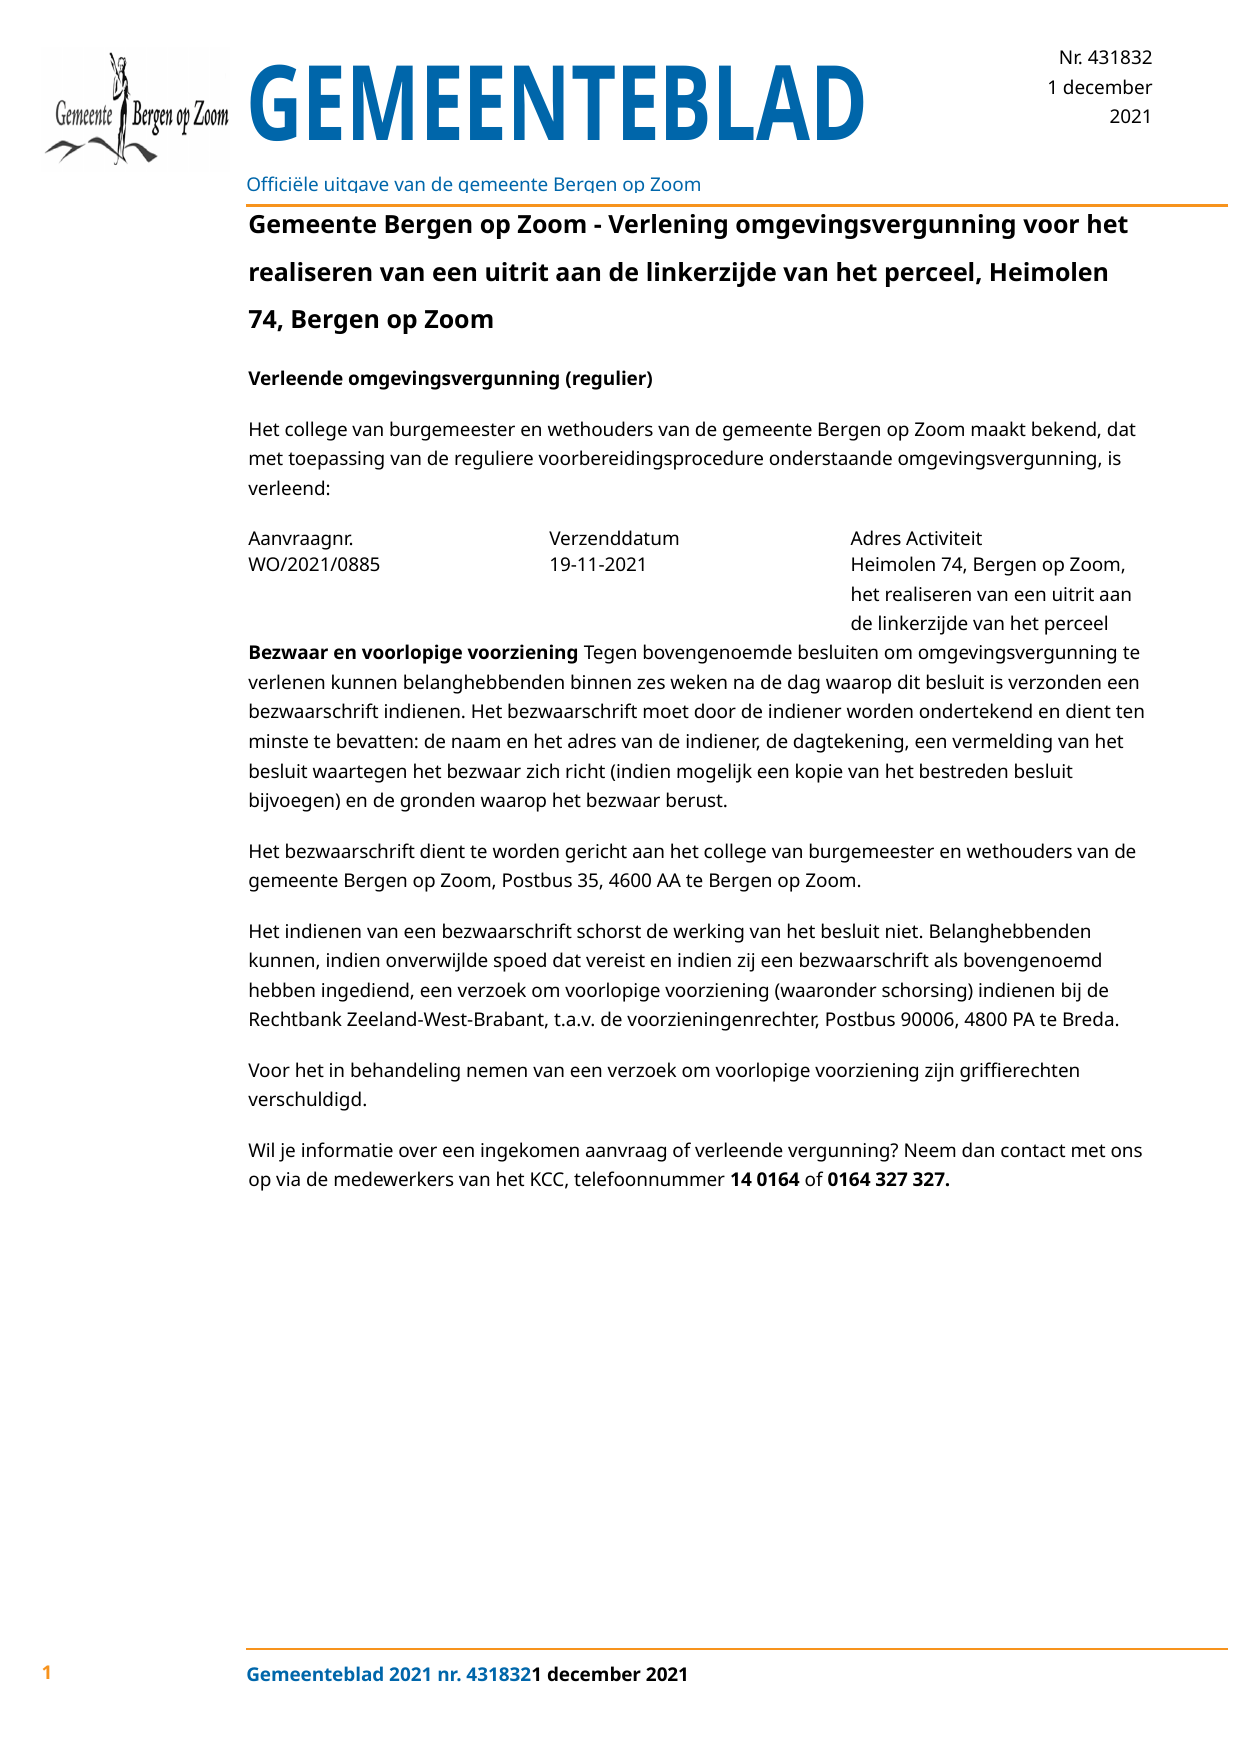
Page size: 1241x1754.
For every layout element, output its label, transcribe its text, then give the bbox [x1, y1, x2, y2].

text Het indienen van een bezwaarschrift schorst de werking van het besluit niet. Belanghebbenden kunnen, indien onverwijlde spoed dat vereist en indien zij een bezwaarschrift als bovengenoemd hebben ingediend, een verzoek om voorlopige voorziening (waaronder schorsing) indienen bij de Rechtbank Zeeland-West-Brabant, t.a.v. de voorzieningenrechter, Postbus 90006, 4800 PA te Breda. [248, 918, 1152, 1032]
table_header Aanvraagnr. [248, 526, 549, 551]
text Bezwaar en voorlopige voorziening Tegen bovengenoemde besluiten om omgevingsvergunning te verlenen kunnen belanghebbenden binnen zes weken na de dag waarop dit besluit is verzonden een bezwaarschrift indienen. Het bezwaarschrift moet door de indiener worden ondertekend en dient ten minste te bevatten: de naam en het adres van de indiener, de dagtekening, een vermelding van het besluit waartegen het bezwaar zich richt (indien mogelijk een kopie van het bestreden besluit bijvoegen) en de gronden waarop het bezwaar berust. [248, 639, 1152, 813]
text Verleende omgevingsvergunning (regulier) [248, 366, 1152, 391]
text Het bezwaarschrift dient te worden gericht aan het college van burgemeester en wethouders van de gemeente Bergen op Zoom, Postbus 35, 4600 AA te Bergen op Zoom. [248, 838, 1152, 893]
table_header Verzenddatum [549, 526, 850, 551]
table_cell WO/2021/0885 [248, 551, 549, 636]
text Gemeente Bergen op Zoom - Verlening omgevingsvergunning voor het realiseren van een uitrit aan de linkerzijde van het perceel, Heimolen 74, Bergen op Zoom [248, 207, 1152, 336]
table_cell 19-11-2021 [549, 551, 850, 636]
text Het college van burgemeester en wethouders van de gemeente Bergen op Zoom maakt bekend, dat met toepassing van de reguliere voorbereidingsprocedure onderstaande omgevingsvergunning, is verleend: [248, 416, 1152, 501]
text Wil je informatie over een ingekomen aanvraag of verleende vergunning? Neem dan contact met ons op via de medewerkers van het KCC, telefoonnummer 14 0164 of 0164 327 327. [248, 1137, 1152, 1192]
text Voor het in behandeling nemen van een verzoek om voorlopige voorziening zijn griffierechten verschuldigd. [248, 1057, 1152, 1112]
picture [41, 47, 231, 172]
table_cell Heimolen 74, Bergen op Zoom, het realiseren van een uitrit aan de linkerzijde van het perceel [850, 551, 1152, 636]
table_header Adres Activiteit [850, 526, 1152, 551]
